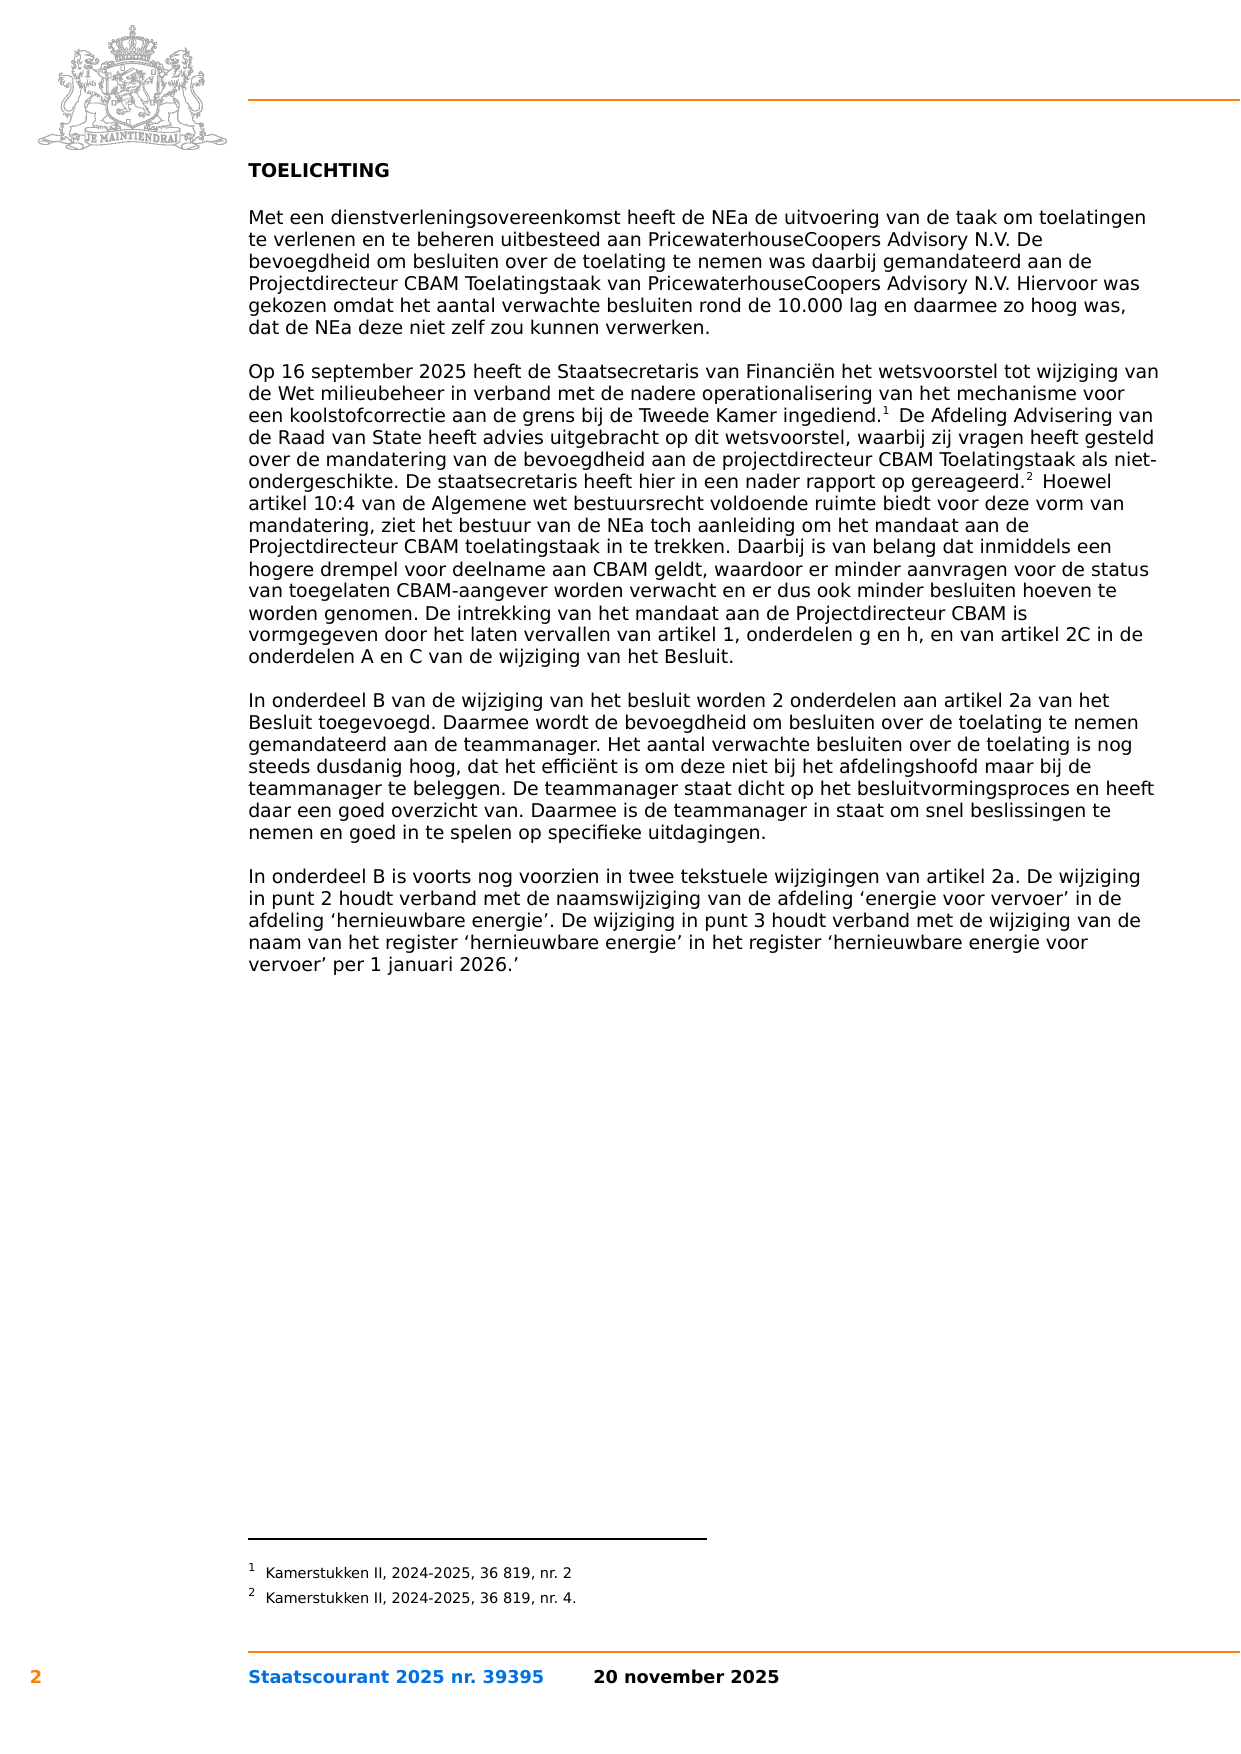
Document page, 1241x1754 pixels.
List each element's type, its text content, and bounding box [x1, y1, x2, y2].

text Met een dienstverleningsovereenkomst heeft de NEa de uitvoering van de taak om toelatingen te verlenen en te beheren uitbesteed aan PricewaterhouseCoopers Advisory N.V. De bevoegdheid om besluiten over de toelating te nemen was daarbij gemandateerd aan de Projectdirecteur CBAM Toelatingstaak van PricewaterhouseCoopers Advisory N.V. Hiervoor was gekozen omdat het aantal verwachte besluiten rond de 10.000 lag en daarmee zo hoog was, dat de NEa deze niet zelf zou kunnen verwerken. [248, 207, 1163, 339]
text In onderdeel B is voorts nog voorzien in twee tekstuele wijzigingen van artikel 2a. De wijziging in punt 2 houdt verband met de naamswijziging van de afdeling ‘energie voor vervoer’ in de afdeling ‘hernieuwbare energie’. De wijziging in punt 3 houdt verband met de wijziging van de naam van het register ‘hernieuwbare energie’ in het register ‘hernieuwbare energie voor vervoer’ per 1 januari 2026.’ [248, 866, 1163, 976]
subtitle TOELICHTING [248, 160, 1163, 182]
text Kamerstukken II, 2024-2025, 36 819, nr. 4. [248, 1586, 1163, 1608]
text Op 16 september 2025 heeft de Staatsecretaris van Financiën het wetsvoorstel tot wijziging van de Wet milieubeheer in verband met de nadere operationalisering van het mechanisme voor een koolstofcorrectie aan de grens bij de Tweede Kamer ingediend. De Afdeling Advisering van de Raad van State heeft advies uitgebracht op dit wetsvoorstel, waarbij zij vragen heeft gesteld over de mandatering van de bevoegdheid aan de projectdirecteur CBAM Toelatingstaak als niet-ondergeschikte. De staatsecretaris heeft hier in een nader rapport op gereageerd. Hoewel artikel 10:4 van de Algemene wet bestuursrecht voldoende ruimte biedt voor deze vorm van mandatering, ziet het bestuur van de NEa toch aanleiding om het mandaat aan de Projectdirecteur CBAM toelatingstaak in te trekken. Daarbij is van belang dat inmiddels een hogere drempel voor deelname aan CBAM geldt, waardoor er minder aanvragen voor de status van toegelaten CBAM-aangever worden verwacht en er dus ook minder besluiten hoeven te worden genomen. De intrekking van het mandaat aan de Projectdirecteur CBAM is vormgegeven door het laten vervallen van artikel 1, onderdelen g en h, en van artikel 2C in de onderdelen A en C van de wijziging van het Besluit. [248, 361, 1163, 668]
picture [38, 25, 227, 150]
text In onderdeel B van de wijziging van het besluit worden 2 onderdelen aan artikel 2a van het Besluit toegevoegd. Daarmee wordt de bevoegdheid om besluiten over de toelating te nemen gemandateerd aan de teammanager. Het aantal verwachte besluiten over de toelating is nog steeds dusdanig hoog, dat het efficiënt is om deze niet bij het afdelingshoofd maar bij de teammanager te beleggen. De teammanager staat dicht op het besluitvormingsproces en heeft daar een goed overzicht van. Daarmee is de teammanager in staat om snel beslissingen te nemen en goed in te spelen op specifieke uitdagingen. [248, 690, 1163, 844]
text Kamerstukken II, 2024-2025, 36 819, nr. 2 [248, 1561, 1163, 1583]
